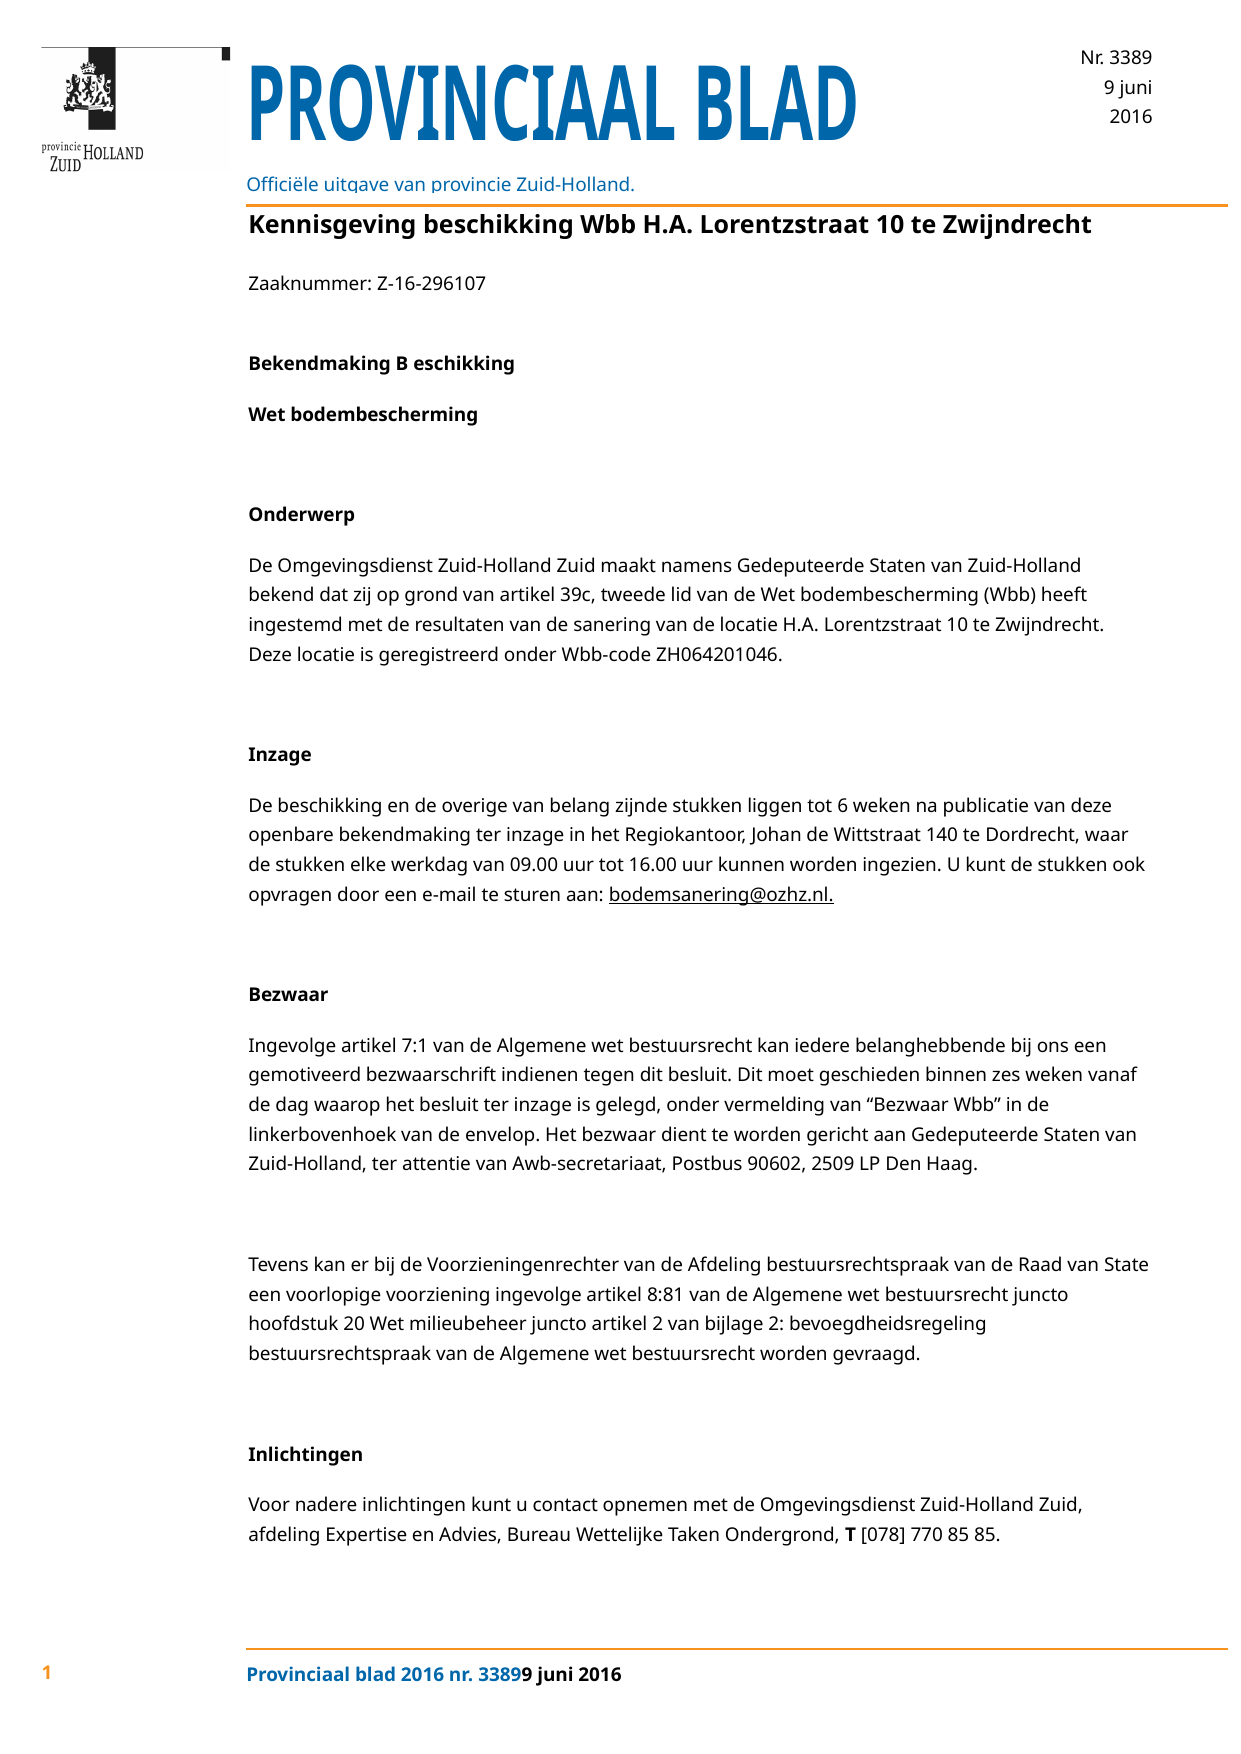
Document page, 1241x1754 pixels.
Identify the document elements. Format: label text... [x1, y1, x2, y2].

picture [41, 47, 231, 172]
text Kennisgeving beschikking Wbb H.A. Lorentzstraat 10 te Zwijndrecht [248, 207, 1152, 241]
text Inlichtingen [248, 1441, 1152, 1466]
text De Omgevingsdienst Zuid-Holland Zuid maakt namens Gedeputeerde Staten van Zuid-Holland bekend dat zij op grond van artikel 39c, tweede lid van de Wet bodembescherming (Wbb) heeft ingestemd met de resultaten van de sanering van de locatie H.A. Lorentzstraat 10 te Zwijndrecht. Deze locatie is geregistreerd onder Wbb-code ZH064201046. [248, 552, 1152, 666]
text Onderwerp [248, 502, 1152, 527]
text Zaaknummer: Z-16-296107 [248, 270, 1152, 296]
text Voor nadere inlichtingen kunt u contact opnemen met de Omgevingsdienst Zuid-Holland Zuid, afdeling Expertise en Advies, Bureau Wettelijke Taken Ondergrond, T [078] 770 85 85. [248, 1491, 1152, 1546]
text Ingevolge artikel 7:1 van de Algemene wet bestuursrecht kan iedere belanghebbende bij ons een gemotiveerd bezwaarschrift indienen tegen dit besluit. Dit moet geschieden binnen zes weken vanaf de dag waarop het besluit ter inzage is gelegd, onder vermelding van “Bezwaar Wbb” in de linkerbovenhoek van de envelop. Het bezwaar dient te worden gericht aan Gedeputeerde Staten van Zuid-Holland, ter attentie van Awb-secretariaat, Postbus 90602, 2509 LP Den Haag. [248, 1032, 1152, 1176]
text Tevens kan er bij de Voorzieningenrechter van de Afdeling bestuursrechtspraak van de Raad van State een voorlopige voorziening ingevolge artikel 8:81 van de Algemene wet bestuursrecht juncto hoofdstuk 20 Wet milieubeheer juncto artikel 2 van bijlage 2: bevoegdheidsregeling bestuursrechtspraak van de Algemene wet bestuursrecht worden gevraagd. [248, 1251, 1152, 1366]
text De beschikking en de overige van belang zijnde stukken liggen tot 6 weken na publicatie van deze openbare bekendmaking ter inzage in het Regiokantoor, Johan de Wittstraat 140 te Dordrecht, waar de stukken elke werkdag van 09.00 uur tot 16.00 uur kunnen worden ingezien. U kunt de stukken ook opvragen door een e-mail te sturen aan: bodemsanering@ozhz.nl. [248, 792, 1152, 906]
text Wet bodembescherming [248, 401, 1152, 426]
text Bezwaar [248, 982, 1152, 1007]
text Inzage [248, 742, 1152, 767]
text Bekendmaking B eschikking [248, 350, 1152, 376]
